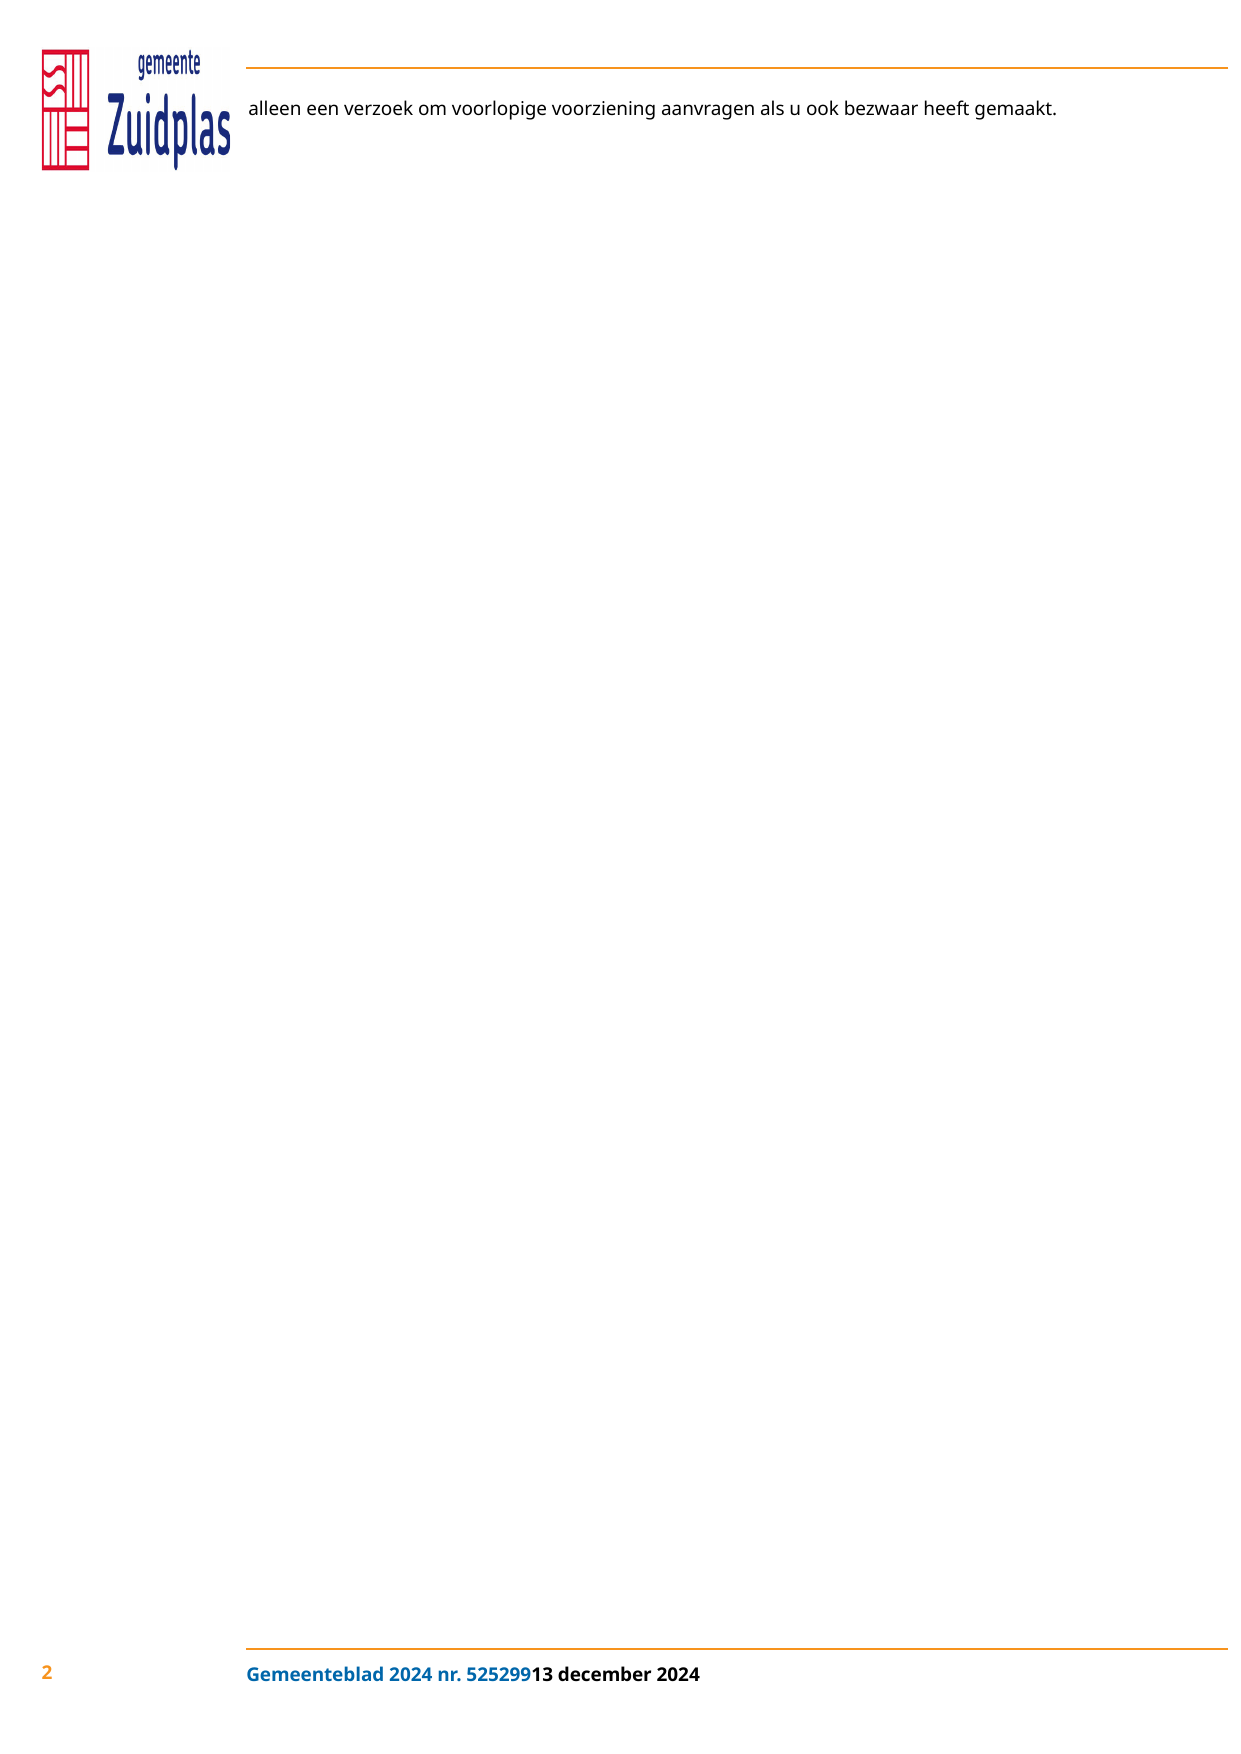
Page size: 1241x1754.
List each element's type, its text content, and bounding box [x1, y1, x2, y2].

picture [41, 47, 231, 172]
text alleen een verzoek om voorlopige voorziening aanvragen als u ook bezwaar heeft gemaakt. [248, 95, 1152, 121]
